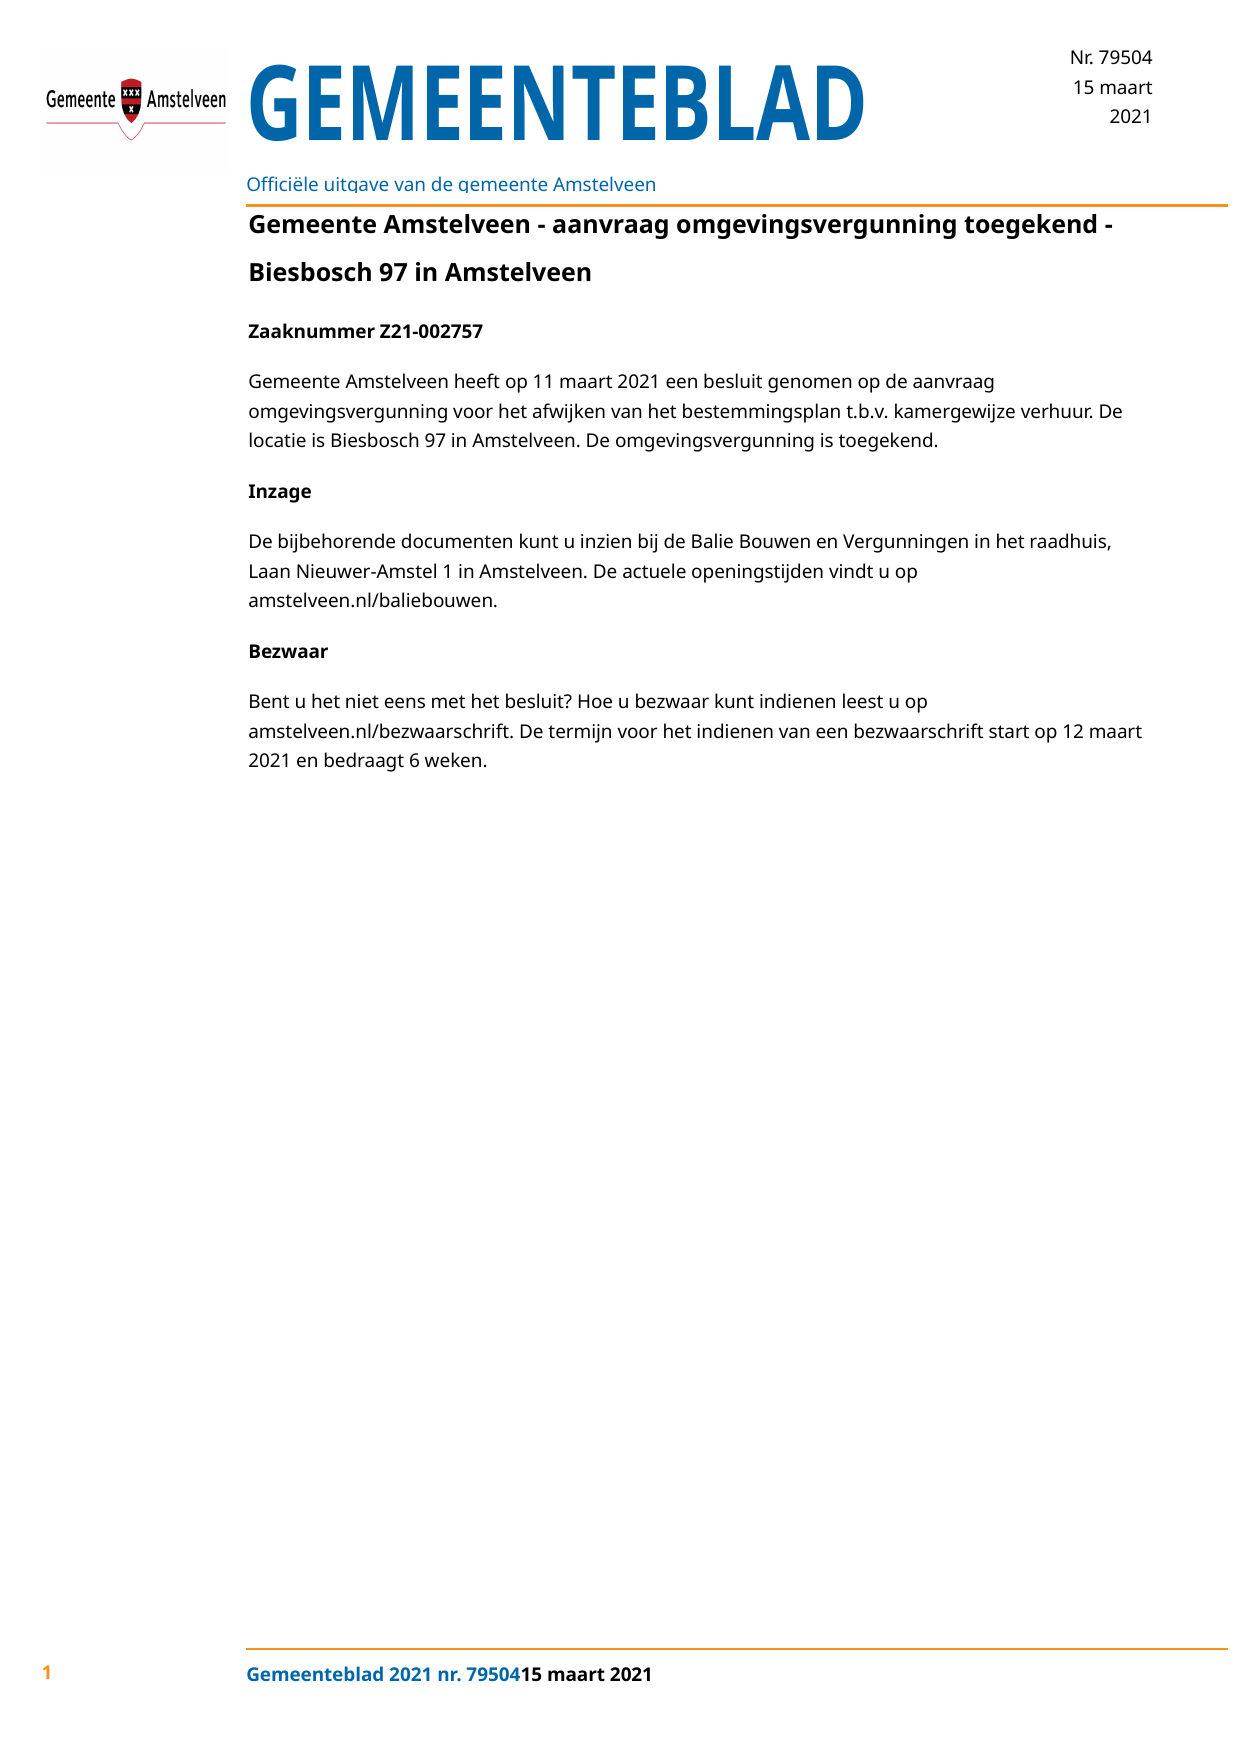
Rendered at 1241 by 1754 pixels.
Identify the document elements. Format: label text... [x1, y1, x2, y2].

text Gemeente Amstelveen - aanvraag omgevingsvergunning toegekend - Biesbosch 97 in Amstelveen [248, 207, 1152, 288]
picture [41, 47, 231, 172]
text Gemeente Amstelveen heeft op 11 maart 2021 een besluit genomen op de aanvraag omgevingsvergunning voor het afwijken van het bestemmingsplan t.b.v. kamergewijze verhuur. De locatie is Biesbosch 97 in Amstelveen. De omgevingsvergunning is toegekend. [248, 368, 1152, 453]
text Bezwaar [248, 638, 1152, 664]
text Inzage [248, 478, 1152, 504]
text De bijbehorende documenten kunt u inzien bij de Balie Bouwen en Vergunningen in het raadhuis, Laan Nieuwer-Amstel 1 in Amstelveen. De actuele openingstijden vindt u op amstelveen.nl/baliebouwen. [248, 528, 1152, 613]
text Zaaknummer Z21-002757 [248, 318, 1152, 344]
text Bent u het niet eens met het besluit? Hoe u bezwaar kunt indienen leest u op amstelveen.nl/bezwaarschrift. De termijn voor het indienen van een bezwaarschrift start op 12 maart 2021 en bedraagt 6 weken. [248, 688, 1152, 773]
